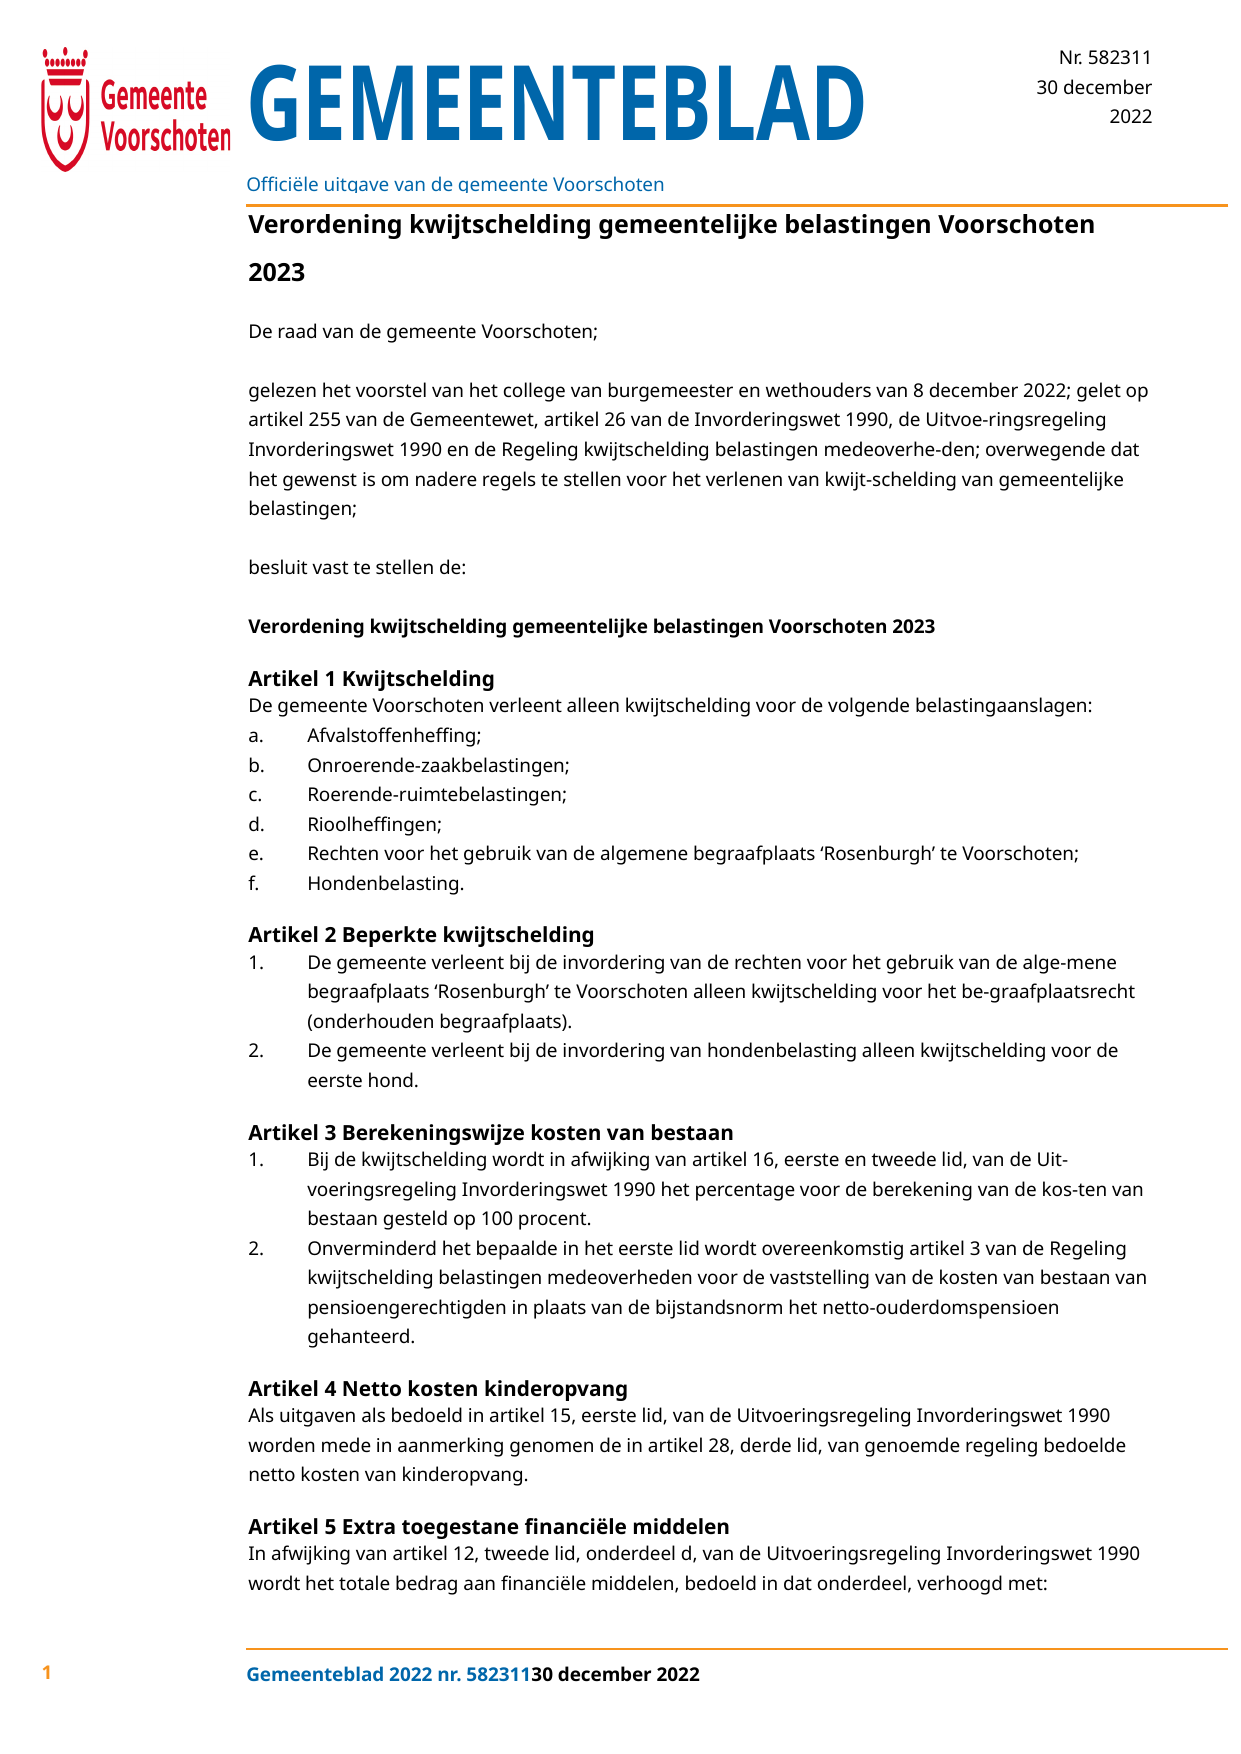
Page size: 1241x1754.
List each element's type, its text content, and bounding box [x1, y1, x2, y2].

text besluit vast te stellen de: [248, 554, 1152, 580]
list Rioolheffingen; [248, 811, 1152, 837]
list Rechten voor het gebruik van de algemene begraafplaats ‘Rosenburgh’ te Voorschoten; [248, 841, 1152, 866]
text Artikel 2 Beperkte kwijtschelding [248, 921, 1152, 949]
list De gemeente verleent bij de invordering van de rechten voor het gebruik van de alge-mene begraafplaats ‘Rosenburgh’ te Voorschoten alleen kwijtschelding voor het be-graafplaatsrecht (onderhouden begraafplaats). [248, 949, 1152, 1034]
text In afwijking van artikel 12, tweede lid, onderdeel d, van de Uitvoeringsregeling Invorderingswet 1990 wordt het totale bedrag aan financiële middelen, bedoeld in dat onderdeel, verhoogd met: [248, 1541, 1152, 1596]
list Onverminderd het bepaalde in het eerste lid wordt overeenkomstig artikel 3 van de Regeling kwijtschelding belastingen medeoverheden voor de vaststelling van de kosten van bestaan van pensioengerechtigden in plaats van de bijstandsnorm het netto-ouderdomspensioen gehanteerd. [248, 1235, 1152, 1349]
text Als uitgaven als bedoeld in artikel 15, eerste lid, van de Uitvoeringsregeling Invorderingswet 1990 worden mede in aanmerking genomen de in artikel 28, derde lid, van genoemde regeling bedoelde netto kosten van kinderopvang. [248, 1402, 1152, 1487]
text Verordening kwijtschelding gemeentelijke belastingen Voorschoten 2023 [248, 614, 1152, 639]
text De raad van de gemeente Voorschoten; [248, 318, 1152, 344]
list Roerende-ruimtebelastingen; [248, 781, 1152, 807]
list Onroerende-zaakbelastingen; [248, 752, 1152, 777]
list Hondenbelasting. [248, 870, 1152, 896]
list De gemeente verleent bij de invordering van hondenbelasting alleen kwijtschelding voor de eerste hond. [248, 1038, 1152, 1093]
text Artikel 3 Berekeningswijze kosten van bestaan [248, 1118, 1152, 1146]
text De gemeente Voorschoten verleent alleen kwijtschelding voor de volgende belastingaanslagen: [248, 693, 1152, 718]
text Artikel 1 Kwijtschelding [248, 664, 1152, 693]
text Verordening kwijtschelding gemeentelijke belastingen Voorschoten 2023 [248, 207, 1152, 288]
picture [41, 47, 231, 172]
list Afvalstoffenheffing; [248, 722, 1152, 748]
text gelezen het voorstel van het college van burgemeester en wethouders van 8 december 2022; gelet op artikel 255 van de Gemeentewet, artikel 26 van de Invorderingswet 1990, de Uitvoe-ringsregeling Invorderingswet 1990 en de Regeling kwijtschelding belastingen medeoverhe-den; overwegende dat het gewenst is om nadere regels te stellen voor het verlenen van kwijt-schelding van gemeentelijke belastingen; [248, 377, 1152, 521]
list Bij de kwijtschelding wordt in afwijking van artikel 16, eerste en tweede lid, van de Uit-voeringsregeling Invorderingswet 1990 het percentage voor de berekening van de kos-ten van bestaan gesteld op 100 procent. [248, 1146, 1152, 1231]
text Artikel 4 Netto kosten kinderopvang [248, 1374, 1152, 1402]
text Artikel 5 Extra toegestane financiële middelen [248, 1512, 1152, 1541]
